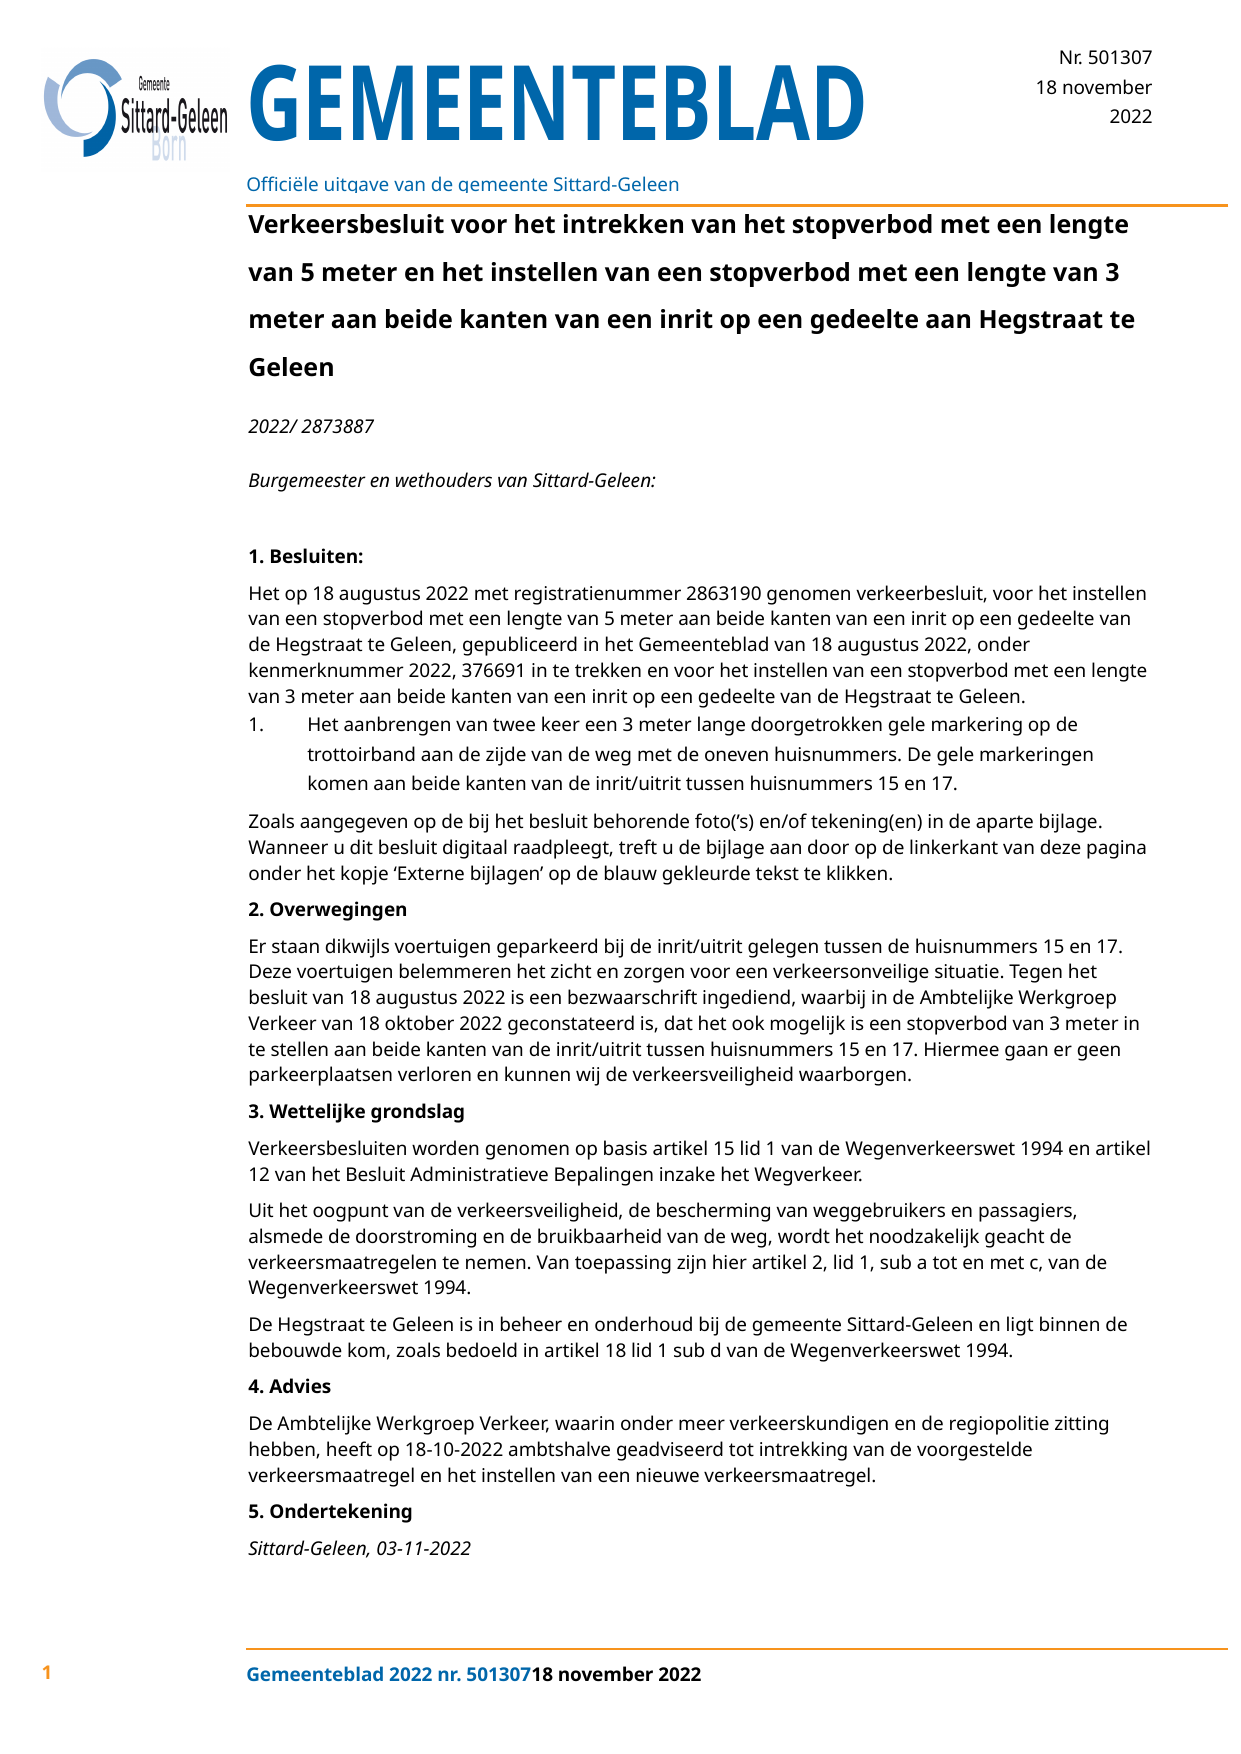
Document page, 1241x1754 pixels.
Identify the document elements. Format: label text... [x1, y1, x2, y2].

text De Hegstraat te Geleen is in beheer en onderhoud bij de gemeente Sittard-Geleen en ligt binnen de bebouwde kom, zoals bedoeld in artikel 18 lid 1 sub d van de Wegenverkeerswet 1994. [248, 1311, 1152, 1363]
text 4. Advies [248, 1374, 1152, 1399]
text 3. Wettelijke grondslag [248, 1098, 1152, 1124]
text Sittard-Geleen, 03-11-2022 [248, 1535, 1152, 1561]
text Verkeersbesluit voor het intrekken van het stopverbod met een lengte van 5 meter en het instellen van een stopverbod met een lengte van 3 meter aan beide kanten van een inrit op een gedeelte aan Hegstraat te Geleen [248, 207, 1152, 384]
picture [41, 47, 231, 172]
text Er staan dikwijls voertuigen geparkeerd bij de inrit/uitrit gelegen tussen de huisnummers 15 en 17. Deze voertuigen belemmeren het zicht en zorgen voor een verkeersonveilige situatie. Tegen het besluit van 18 augustus 2022 is een bezwaarschrift ingediend, waarbij in de Ambtelijke Werkgroep Verkeer van 18 oktober 2022 geconstateerd is, dat het ook mogelijk is een stopverbod van 3 meter in te stellen aan beide kanten van de inrit/uitrit tussen huisnummers 15 en 17. Hiermee gaan er geen parkeerplaatsen verloren en kunnen wij de verkeersveiligheid waarborgen. [248, 933, 1152, 1087]
list Het aanbrengen van twee keer een 3 meter lange doorgetrokken gele markering op de trottoirband aan de zijde van de weg met de oneven huisnummers. De gele markeringen komen aan beide kanten van de inrit/uitrit tussen huisnummers 15 en 17. [248, 711, 1152, 796]
text Verkeersbesluiten worden genomen op basis artikel 15 lid 1 van de Wegenverkeerswet 1994 en artikel 12 van het Besluit Administratieve Bepalingen inzake het Wegverkeer. [248, 1135, 1152, 1186]
text Zoals aangegeven op de bij het besluit behorende foto(’s) en/of tekening(en) in de aparte bijlage. Wanneer u dit besluit digitaal raadpleegt, treft u de bijlage aan door op de linkerkant van deze pagina onder het kopje ‘Externe bijlagen’ op de blauw gekleurde tekst te klikken. [248, 808, 1152, 885]
text Uit het oogpunt van de verkeersveiligheid, de bescherming van weggebruikers en passagiers, alsmede de doorstroming en de bruikbaarheid van de weg, wordt het noodzakelijk geacht de verkeersmaatregelen te nemen. Van toepassing zijn hier artikel 2, lid 1, sub a tot en met c, van de Wegenverkeerswet 1994. [248, 1197, 1152, 1300]
text Burgemeester en wethouders van Sittard-Geleen: [248, 467, 1152, 493]
text 2022/ 2873887 [248, 413, 1152, 439]
text De Ambtelijke Werkgroep Verkeer, waarin onder meer verkeerskundigen en de regiopolitie zitting hebben, heeft op 18-10-2022 ambtshalve geadviseerd tot intrekking van de voorgestelde verkeersmaatregel en het instellen van een nieuwe verkeersmaatregel. [248, 1410, 1152, 1487]
text 2. Overwegingen [248, 896, 1152, 922]
text 1. Besluiten: [248, 543, 1152, 569]
text 5. Ondertekening [248, 1498, 1152, 1524]
text Het op 18 augustus 2022 met registratienummer 2863190 genomen verkeerbesluit, voor het instellen van een stopverbod met een lengte van 5 meter aan beide kanten van een inrit op een gedeelte van de Hegstraat te Geleen, gepubliceerd in het Gemeenteblad van 18 augustus 2022, onder kenmerknummer 2022, 376691 in te trekken en voor het instellen van een stopverbod met een lengte van 3 meter aan beide kanten van een inrit op een gedeelte van de Hegstraat te Geleen. [248, 580, 1152, 708]
